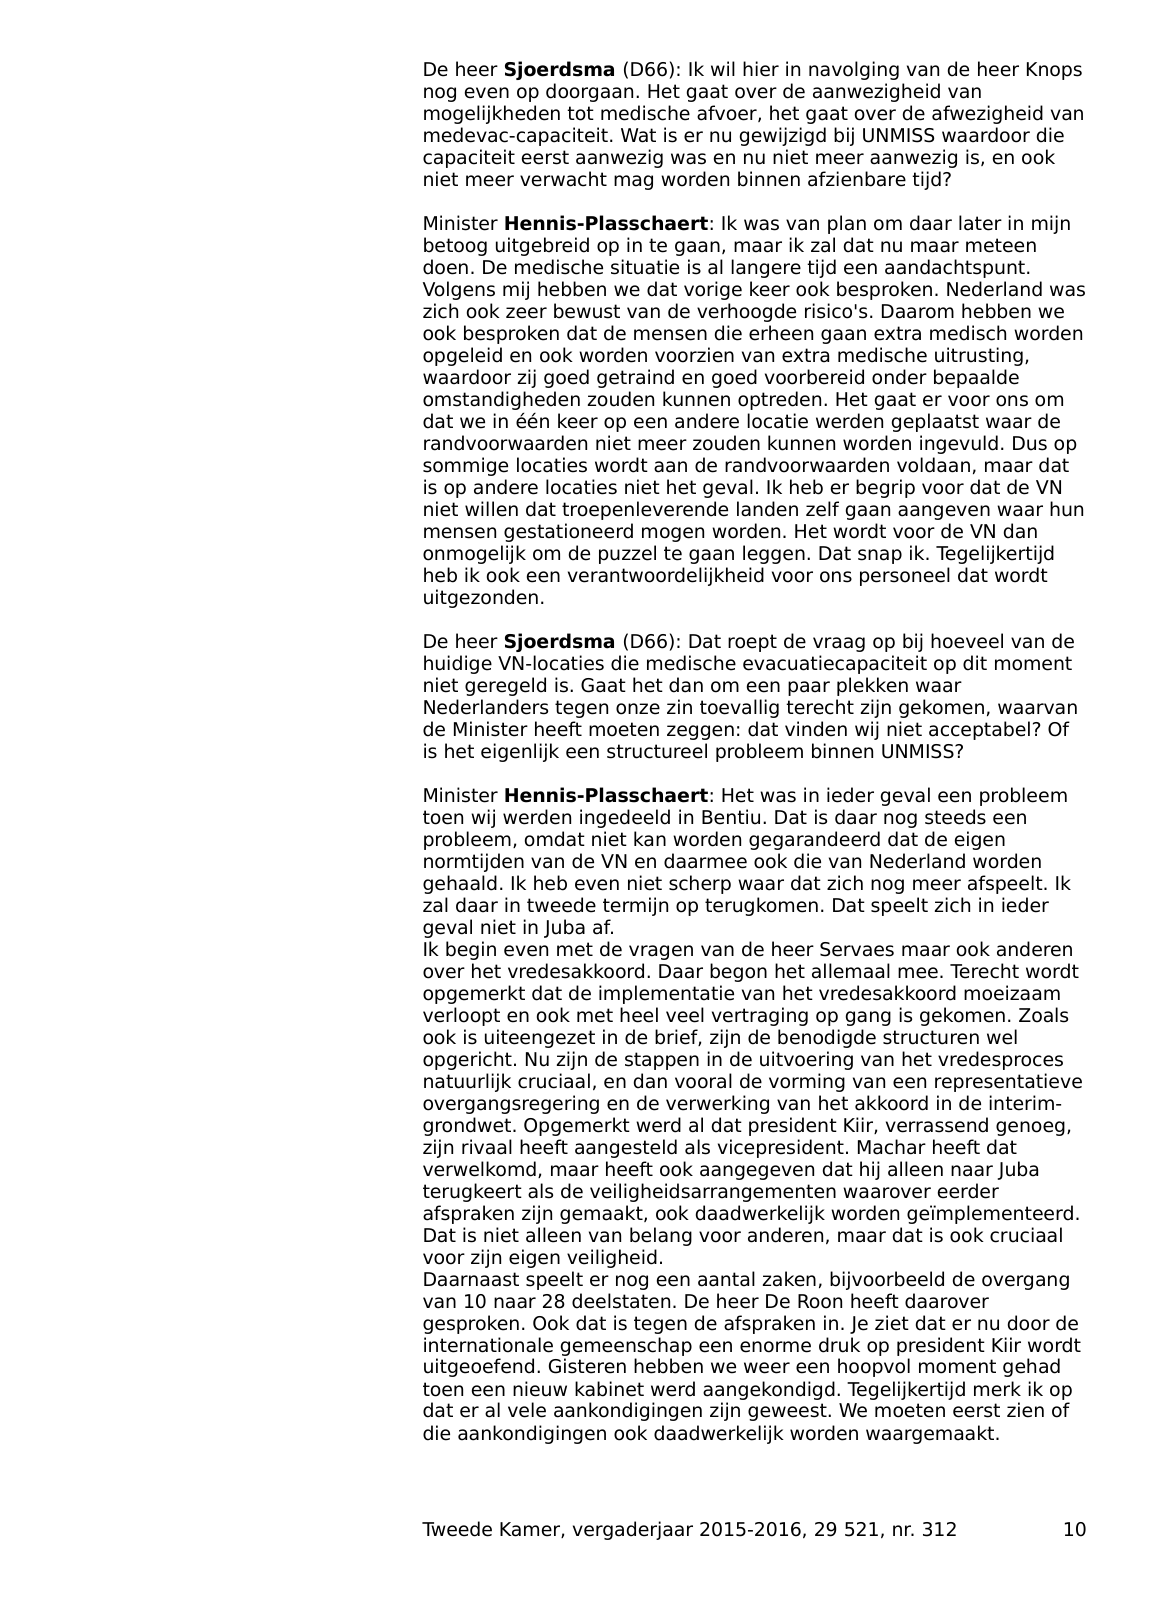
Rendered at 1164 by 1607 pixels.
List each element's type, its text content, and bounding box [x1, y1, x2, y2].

text Daarnaast speelt er nog een aantal zaken, bijvoorbeeld de overgang van 10 naar 28 deelstaten. De heer De Roon heeft daarover gesproken. Ook dat is tegen de afspraken in. Je ziet dat er nu door de internationale gemeenschap een enorme druk op president Kiir wordt uitgeoefend. Gisteren hebben we weer een hoopvol moment gehad toen een nieuw kabinet werd aangekondigd. Tegelijkertijd merk ik op dat er al vele aankondigingen zijn geweest. We moeten eerst zien of die aankondigingen ook daadwerkelijk worden waargemaakt. [422, 1268, 1087, 1444]
text Minister Hennis-Plasschaert: Het was in ieder geval een probleem toen wij werden ingedeeld in Bentiu. Dat is daar nog steeds een probleem, omdat niet kan worden gegarandeerd dat de eigen normtijden van de VN en daarmee ook die van Nederland worden gehaald. Ik heb even niet scherp waar dat zich nog meer afspeelt. Ik zal daar in tweede termijn op terugkomen. Dat speelt zich in ieder geval niet in Juba af. [422, 785, 1087, 939]
text De heer Sjoerdsma (D66): Dat roept de vraag op bij hoeveel van de huidige VN-locaties die medische evacuatiecapaciteit op dit moment niet geregeld is. Gaat het dan om een paar plekken waar Nederlanders tegen onze zin toevallig terecht zijn gekomen, waarvan de Minister heeft moeten zeggen: dat vinden wij niet acceptabel? Of is het eigenlijk een structureel probleem binnen UNMISS? [422, 631, 1087, 763]
text Ik begin even met de vragen van de heer Servaes maar ook anderen over het vredesakkoord. Daar begon het allemaal mee. Terecht wordt opgemerkt dat de implementatie van het vredesakkoord moeizaam verloopt en ook met heel veel vertraging op gang is gekomen. Zoals ook is uiteengezet in de brief, zijn de benodigde structuren wel opgericht. Nu zijn de stappen in de uitvoering van het vredesproces natuurlijk cruciaal, en dan vooral de vorming van een representatieve overgangsregering en de verwerking van het akkoord in de interim-grondwet. Opgemerkt werd al dat president Kiir, verrassend genoeg, zijn rivaal heeft aangesteld als vicepresident. Machar heeft dat verwelkomd, maar heeft ook aangegeven dat hij alleen naar Juba terugkeert als de veiligheidsarrangementen waarover eerder afspraken zijn gemaakt, ook daadwerkelijk worden geïmplementeerd. Dat is niet alleen van belang voor anderen, maar dat is ook cruciaal voor zijn eigen veiligheid. [422, 939, 1087, 1268]
text De heer Sjoerdsma (D66): Ik wil hier in navolging van de heer Knops nog even op doorgaan. Het gaat over de aanwezigheid van mogelijkheden tot medische afvoer, het gaat over de afwezigheid van medevac-capaciteit. Wat is er nu gewijzigd bij UNMISS waardoor die capaciteit eerst aanwezig was en nu niet meer aanwezig is, en ook niet meer verwacht mag worden binnen afzienbare tijd? [422, 59, 1087, 191]
text Minister Hennis-Plasschaert: Ik was van plan om daar later in mijn betoog uitgebreid op in te gaan, maar ik zal dat nu maar meteen doen. De medische situatie is al langere tijd een aandachtspunt. Volgens mij hebben we dat vorige keer ook besproken. Nederland was zich ook zeer bewust van de verhoogde risico's. Daarom hebben we ook besproken dat de mensen die erheen gaan extra medisch worden opgeleid en ook worden voorzien van extra medische uitrusting, waardoor zij goed getraind en goed voorbereid onder bepaalde omstandigheden zouden kunnen optreden. Het gaat er voor ons om dat we in één keer op een andere locatie werden geplaatst waar de randvoorwaarden niet meer zouden kunnen worden ingevuld. Dus op sommige locaties wordt aan de randvoorwaarden voldaan, maar dat is op andere locaties niet het geval. Ik heb er begrip voor dat de VN niet willen dat troepenleverende landen zelf gaan aangeven waar hun mensen gestationeerd mogen worden. Het wordt voor de VN dan onmogelijk om de puzzel te gaan leggen. Dat snap ik. Tegelijkertijd heb ik ook een verantwoordelijkheid voor ons personeel dat wordt uitgezonden. [422, 213, 1087, 609]
